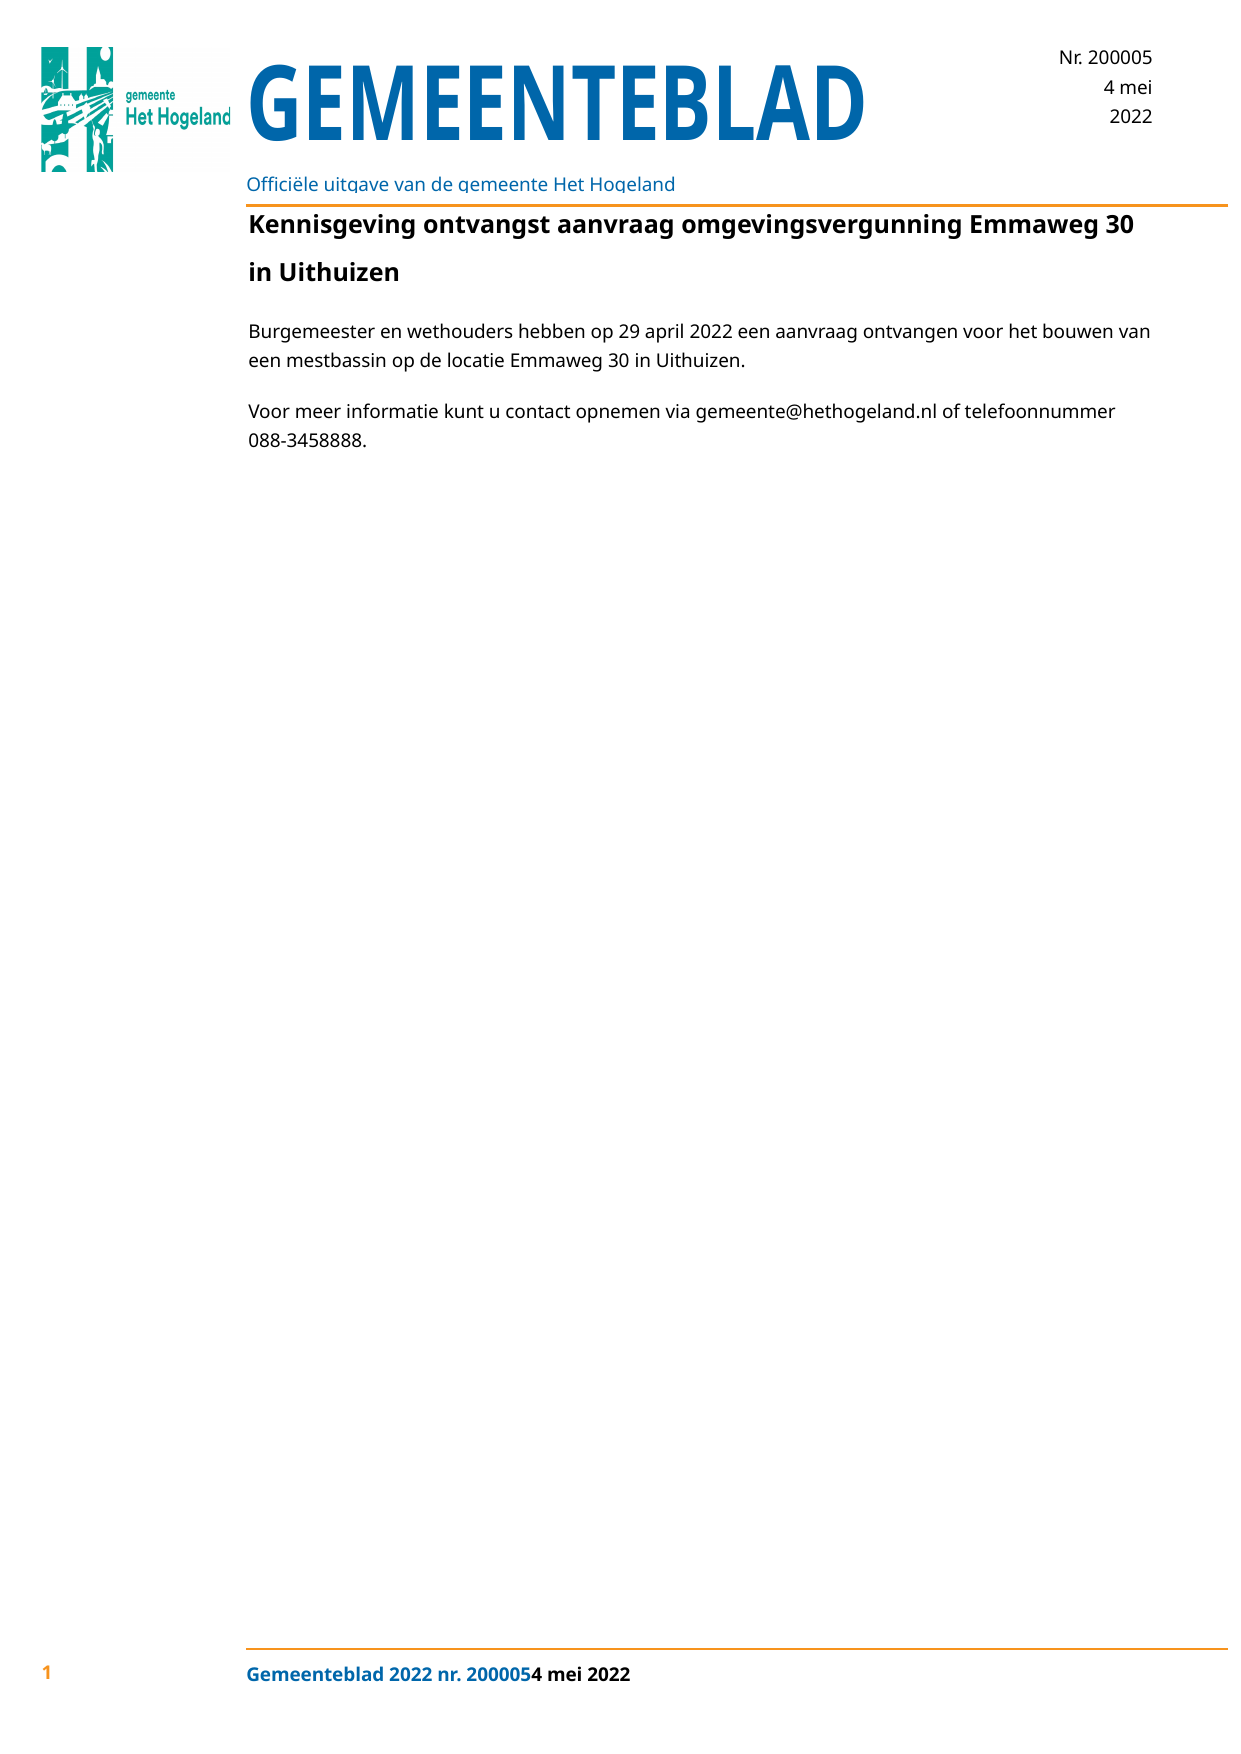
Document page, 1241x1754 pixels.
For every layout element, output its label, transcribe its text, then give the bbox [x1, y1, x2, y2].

text Burgemeester en wethouders hebben op 29 april 2022 een aanvraag ontvangen voor het bouwen van een mestbassin op de locatie Emmaweg 30 in Uithuizen. [248, 318, 1152, 373]
picture [41, 47, 231, 172]
text Kennisgeving ontvangst aanvraag omgevingsvergunning Emmaweg 30 in Uithuizen [248, 207, 1152, 288]
text Voor meer informatie kunt u contact opnemen via gemeente@hethogeland.nl of telefoonnummer 088-3458888. [248, 398, 1152, 453]
